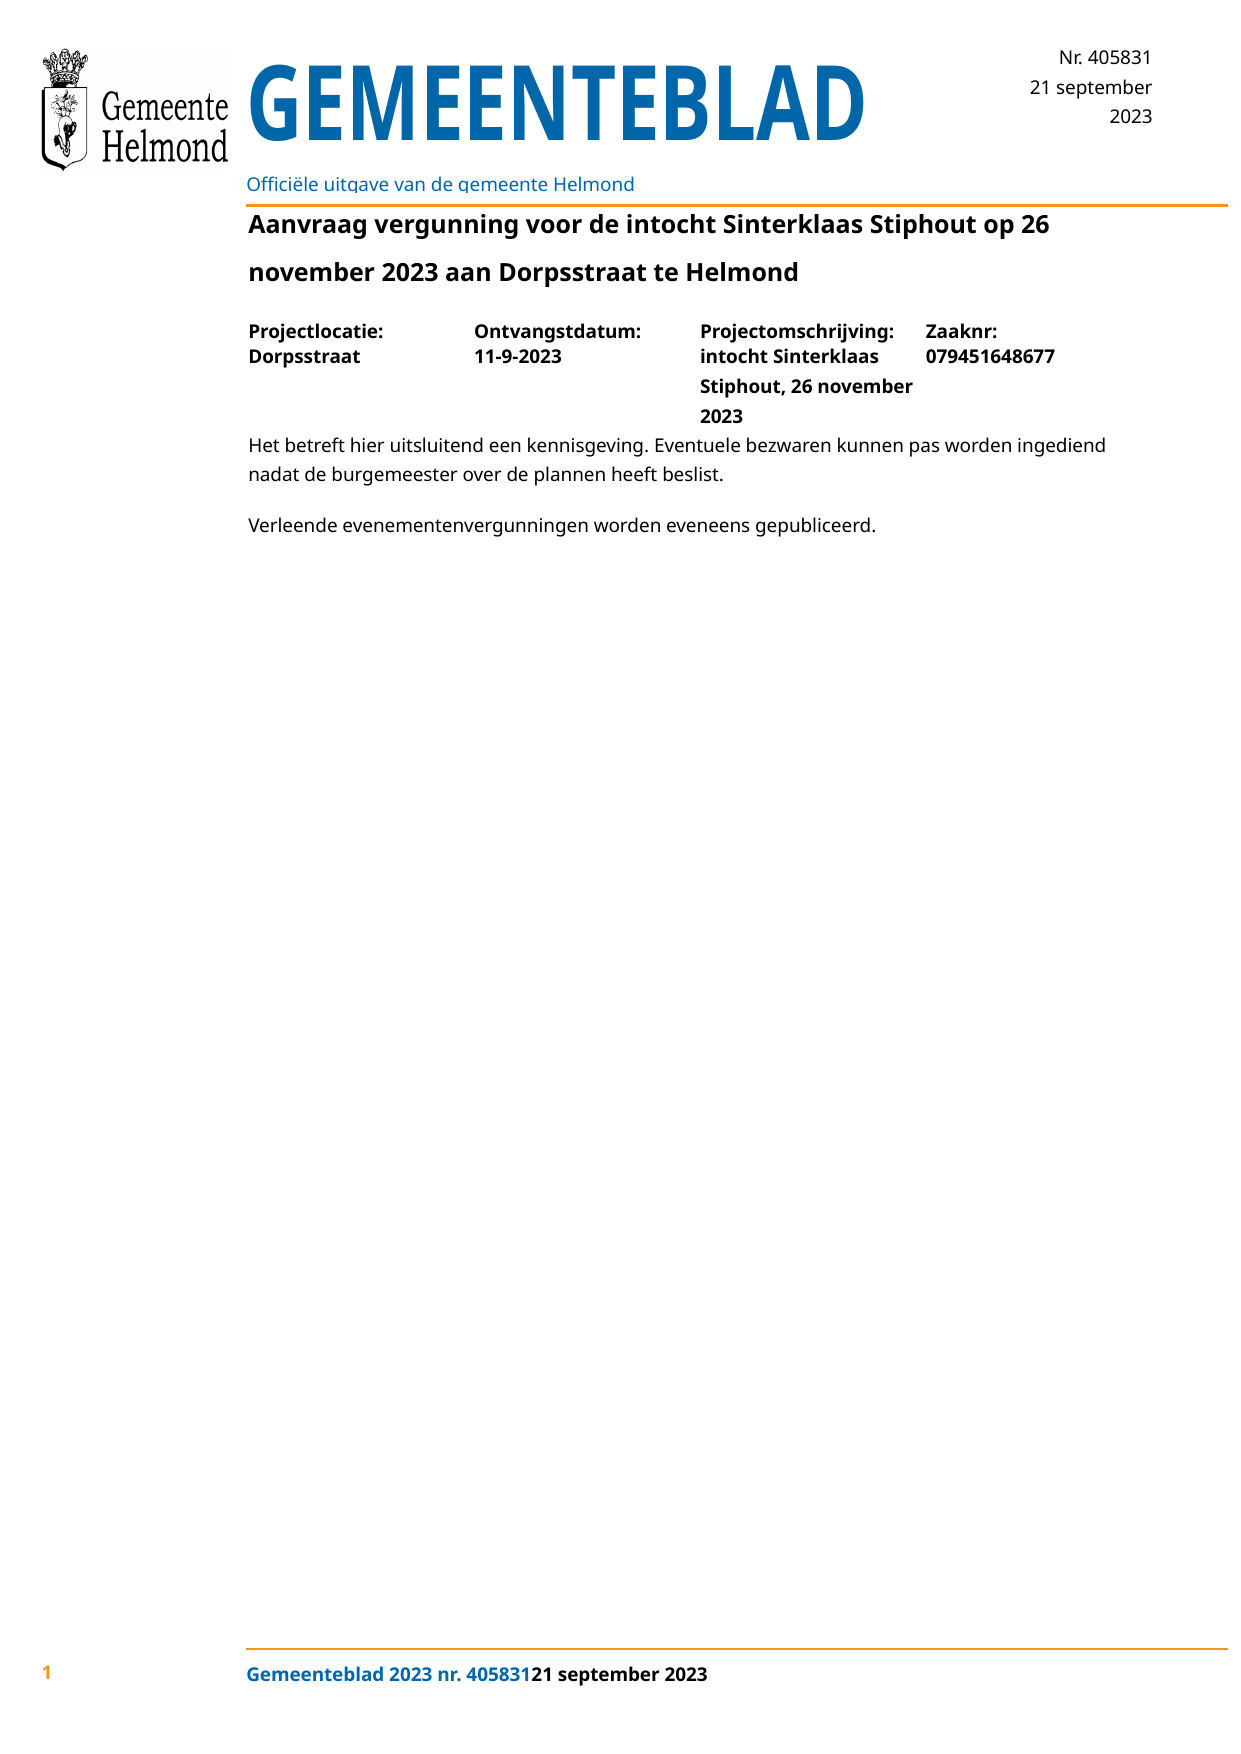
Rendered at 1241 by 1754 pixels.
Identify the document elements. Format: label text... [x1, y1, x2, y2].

table_header Ontvangstdatum: [474, 318, 700, 344]
table_cell Dorpsstraat [248, 344, 474, 429]
table_header Projectlocatie: [248, 318, 474, 344]
table_cell 079451648677 [926, 344, 1152, 429]
picture [41, 47, 231, 172]
table_cell intocht Sinterklaas Stiphout, 26 november 2023 [700, 344, 926, 429]
table_header Zaaknr: [926, 318, 1152, 344]
table_cell 11-9-2023 [474, 344, 700, 429]
text Het betreft hier uitsluitend een kennisgeving. Eventuele bezwaren kunnen pas worden ingediend nadat de burgemeester over de plannen heeft beslist. [248, 432, 1152, 487]
text Verleende evenementenvergunningen worden eveneens gepubliceerd. [248, 512, 1152, 538]
table_header Projectomschrijving: [700, 318, 926, 344]
text Aanvraag vergunning voor de intocht Sinterklaas Stiphout op 26 november 2023 aan Dorpsstraat te Helmond [248, 207, 1152, 288]
